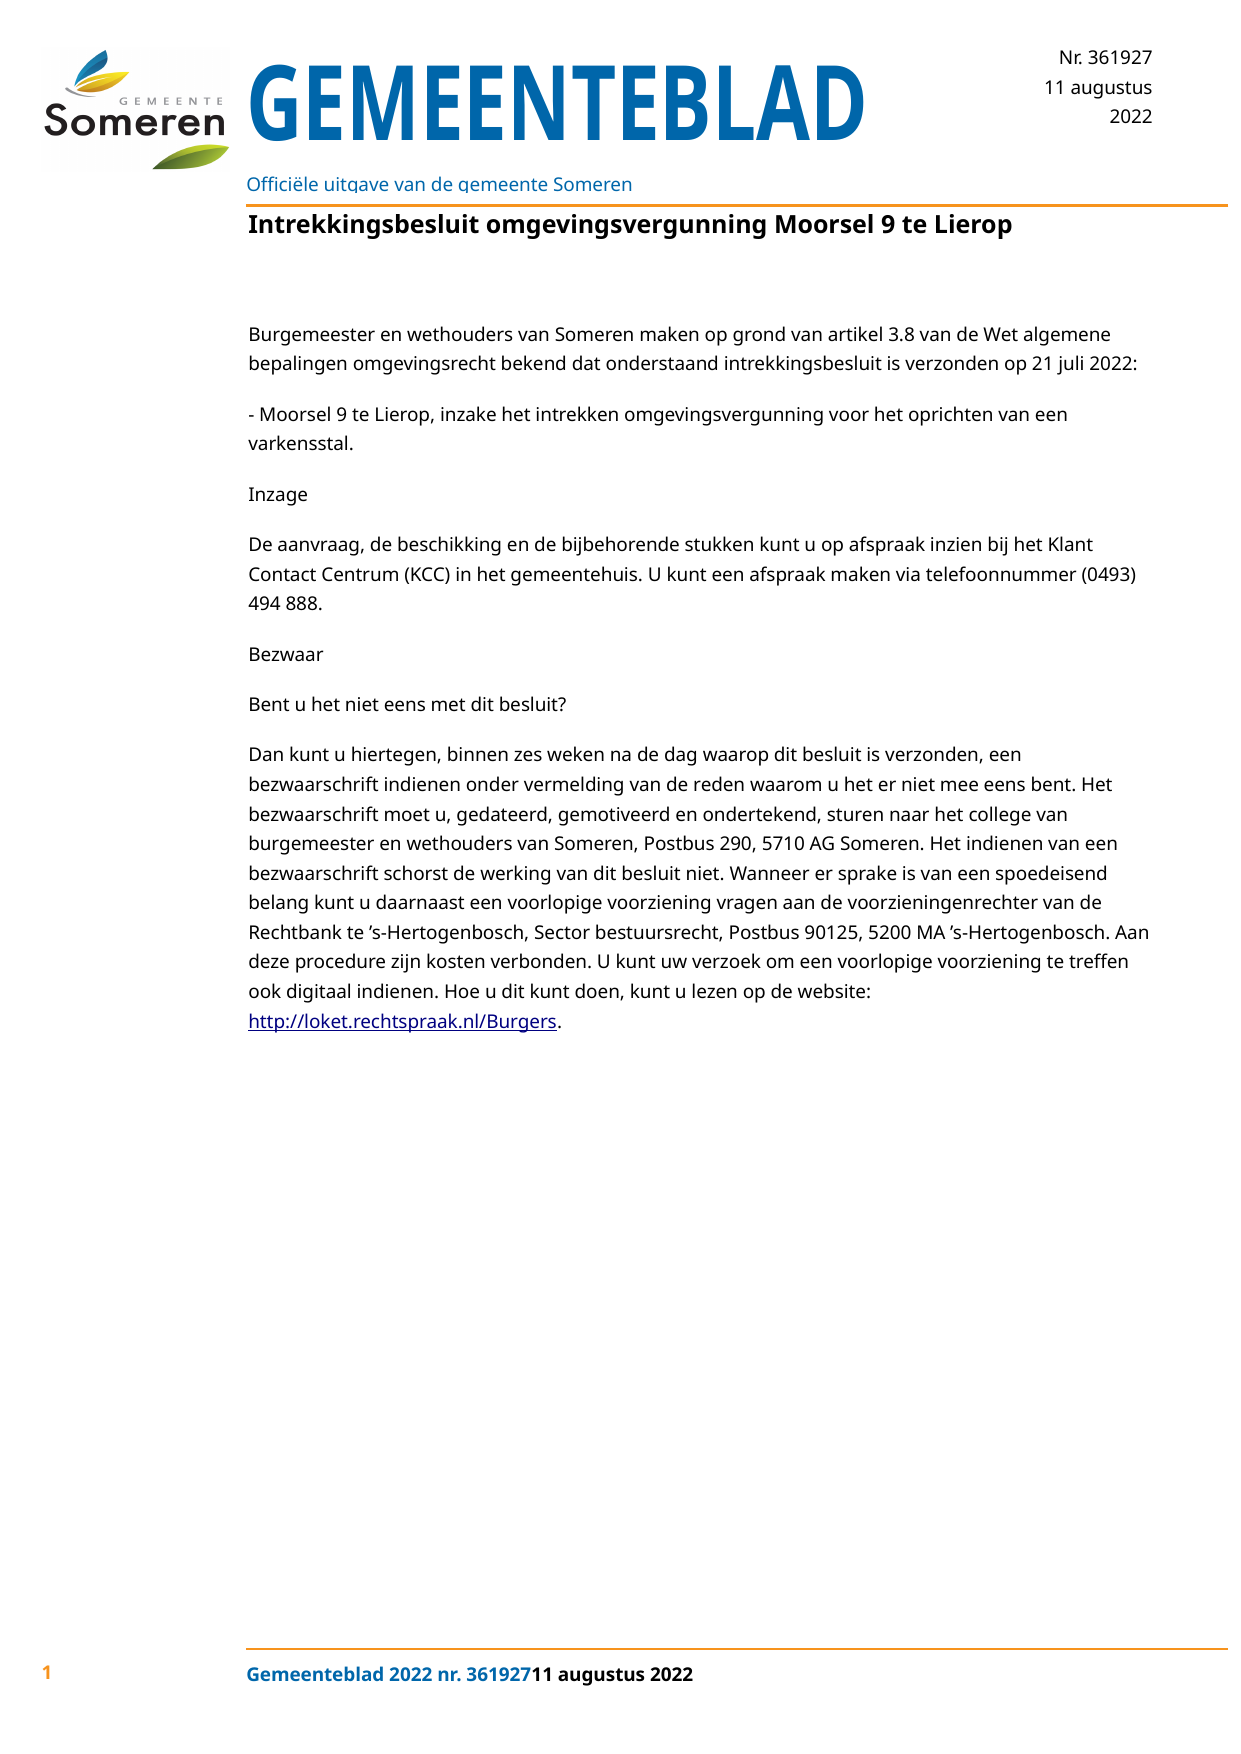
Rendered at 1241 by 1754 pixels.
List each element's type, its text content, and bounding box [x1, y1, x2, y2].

text Burgemeester en wethouders van Someren maken op grond van artikel 3.8 van de Wet algemene bepalingen omgevingsrecht bekend dat onderstaand intrekkingsbesluit is verzonden op 21 juli 2022: [248, 321, 1152, 376]
text Intrekkingsbesluit omgevingsvergunning Moorsel 9 te Lierop [248, 207, 1152, 241]
text Inzage [248, 481, 1152, 506]
text De aanvraag, de beschikking en de bijbehorende stukken kunt u op afspraak inzien bij het Klant Contact Centrum (KCC) in het gemeentehuis. U kunt een afspraak maken via telefoonnummer (0493) 494 888. [248, 531, 1152, 616]
text Dan kunt u hiertegen, binnen zes weken na de dag waarop dit besluit is verzonden, een bezwaarschrift indienen onder vermelding van de reden waarom u het er niet mee eens bent. Het bezwaarschrift moet u, gedateerd, gemotiveerd en ondertekend, sturen naar het college van burgemeester en wethouders van Someren, Postbus 290, 5710 AG Someren. Het indienen van een bezwaarschrift schorst de werking van dit besluit niet. Wanneer er sprake is van een spoedeisend belang kunt u daarnaast een voorlopige voorziening vragen aan de voorzieningenrechter van de Rechtbank te ’s-Hertogenbosch, Sector bestuursrecht, Postbus 90125, 5200 MA ’s-Hertogenbosch. Aan deze procedure zijn kosten verbonden. U kunt uw verzoek om een voorlopige voorziening te treffen ook digitaal indienen. Hoe u dit kunt doen, kunt u lezen op de website: http://loket.rechtspraak.nl/Burgers. [248, 742, 1152, 1033]
text - Moorsel 9 te Lierop, inzake het intrekken omgevingsvergunning voor het oprichten van een varkensstal. [248, 401, 1152, 456]
picture [41, 47, 231, 172]
text Bezwaar [248, 641, 1152, 666]
text Bent u het niet eens met dit besluit? [248, 691, 1152, 717]
